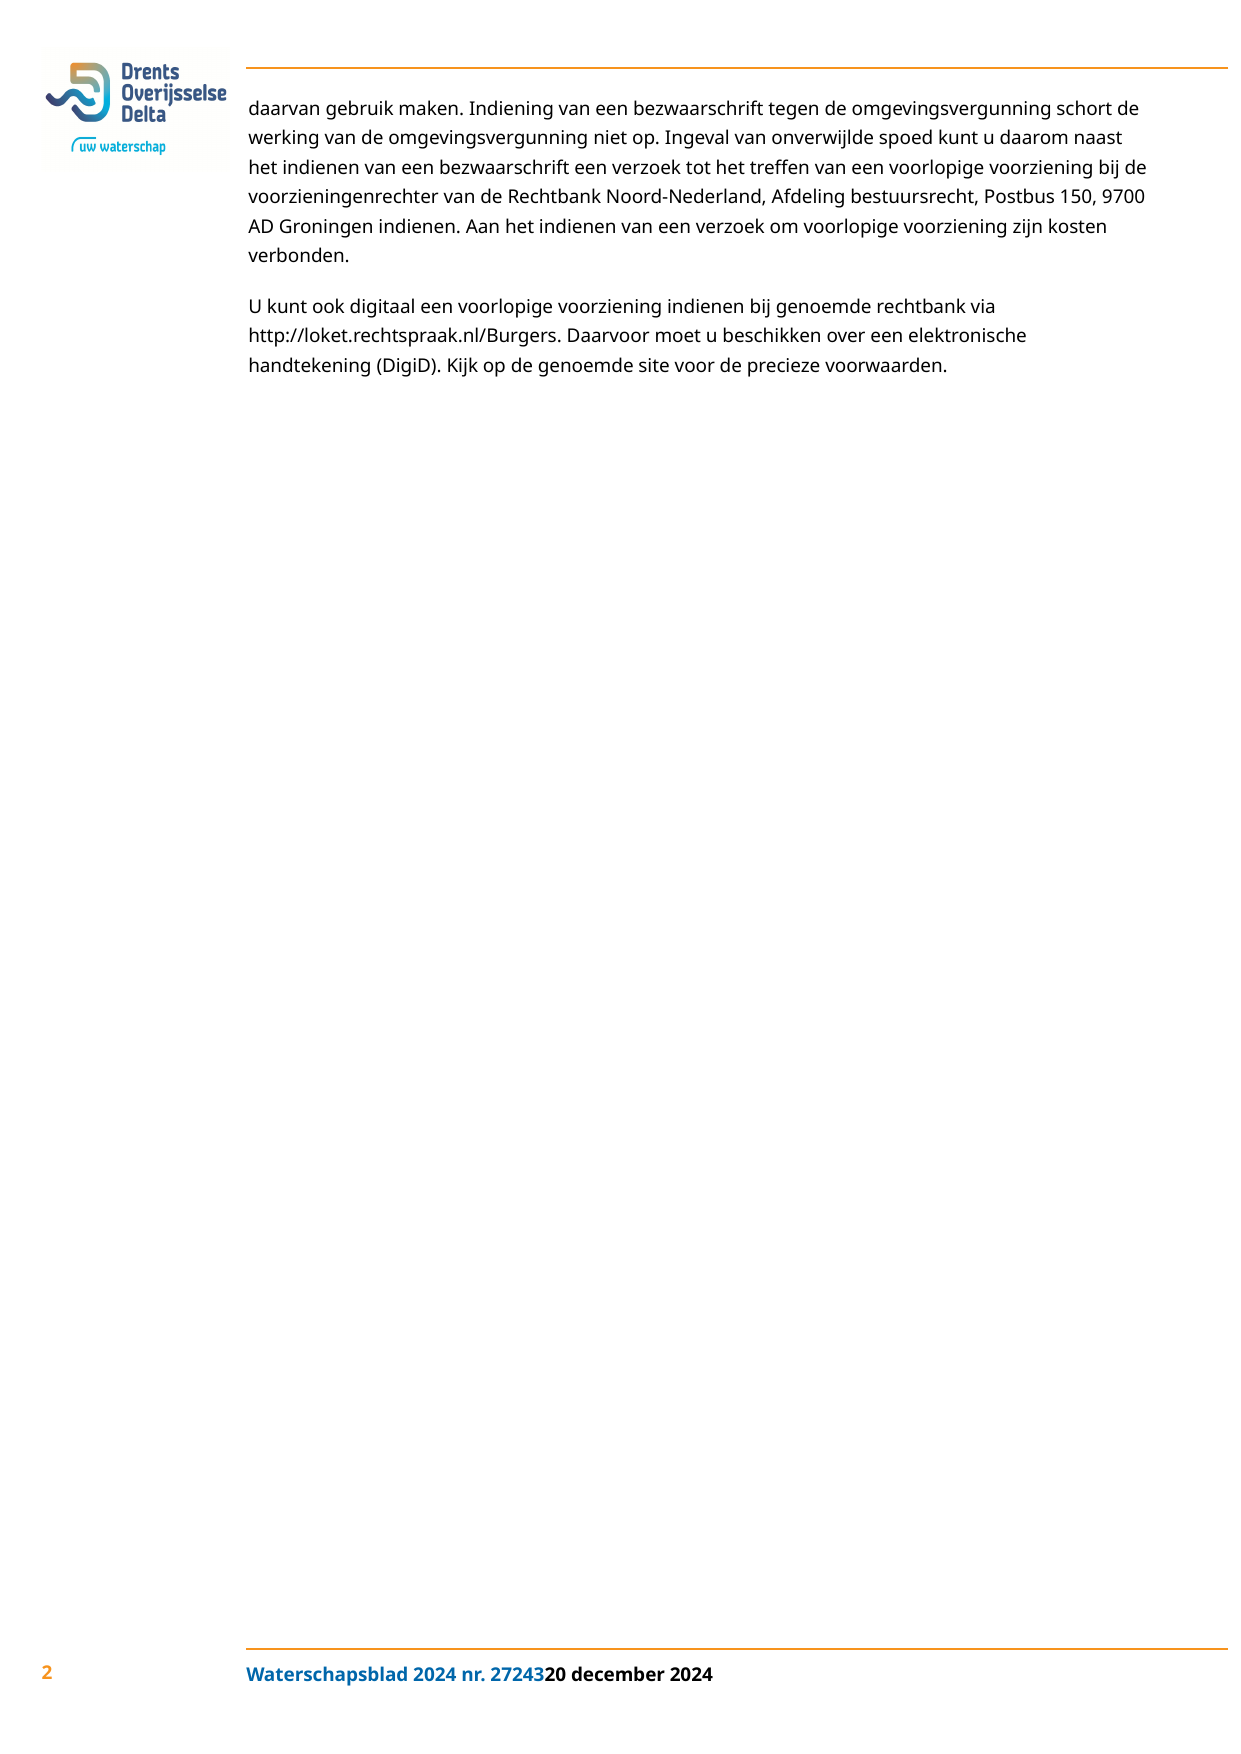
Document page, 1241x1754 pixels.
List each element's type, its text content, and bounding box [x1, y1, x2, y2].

text daarvan gebruik maken. Indiening van een bezwaarschrift tegen de omgevingsvergunning schort de werking van de omgevingsvergunning niet op. Ingeval van onverwijlde spoed kunt u daarom naast het indienen van een bezwaarschrift een verzoek tot het treffen van een voorlopige voorziening bij de voorzieningenrechter van de Rechtbank Noord-Nederland, Afdeling bestuursrecht, Postbus 150, 9700 AD Groningen indienen. Aan het indienen van een verzoek om voorlopige voorziening zijn kosten verbonden. [248, 95, 1152, 268]
picture [41, 47, 231, 172]
text U kunt ook digitaal een voorlopige voorziening indienen bij genoemde rechtbank via http://loket.rechtspraak.nl/Burgers. Daarvoor moet u beschikken over een elektronische handtekening (DigiD). Kijk op de genoemde site voor de precieze voorwaarden. [248, 293, 1152, 378]
